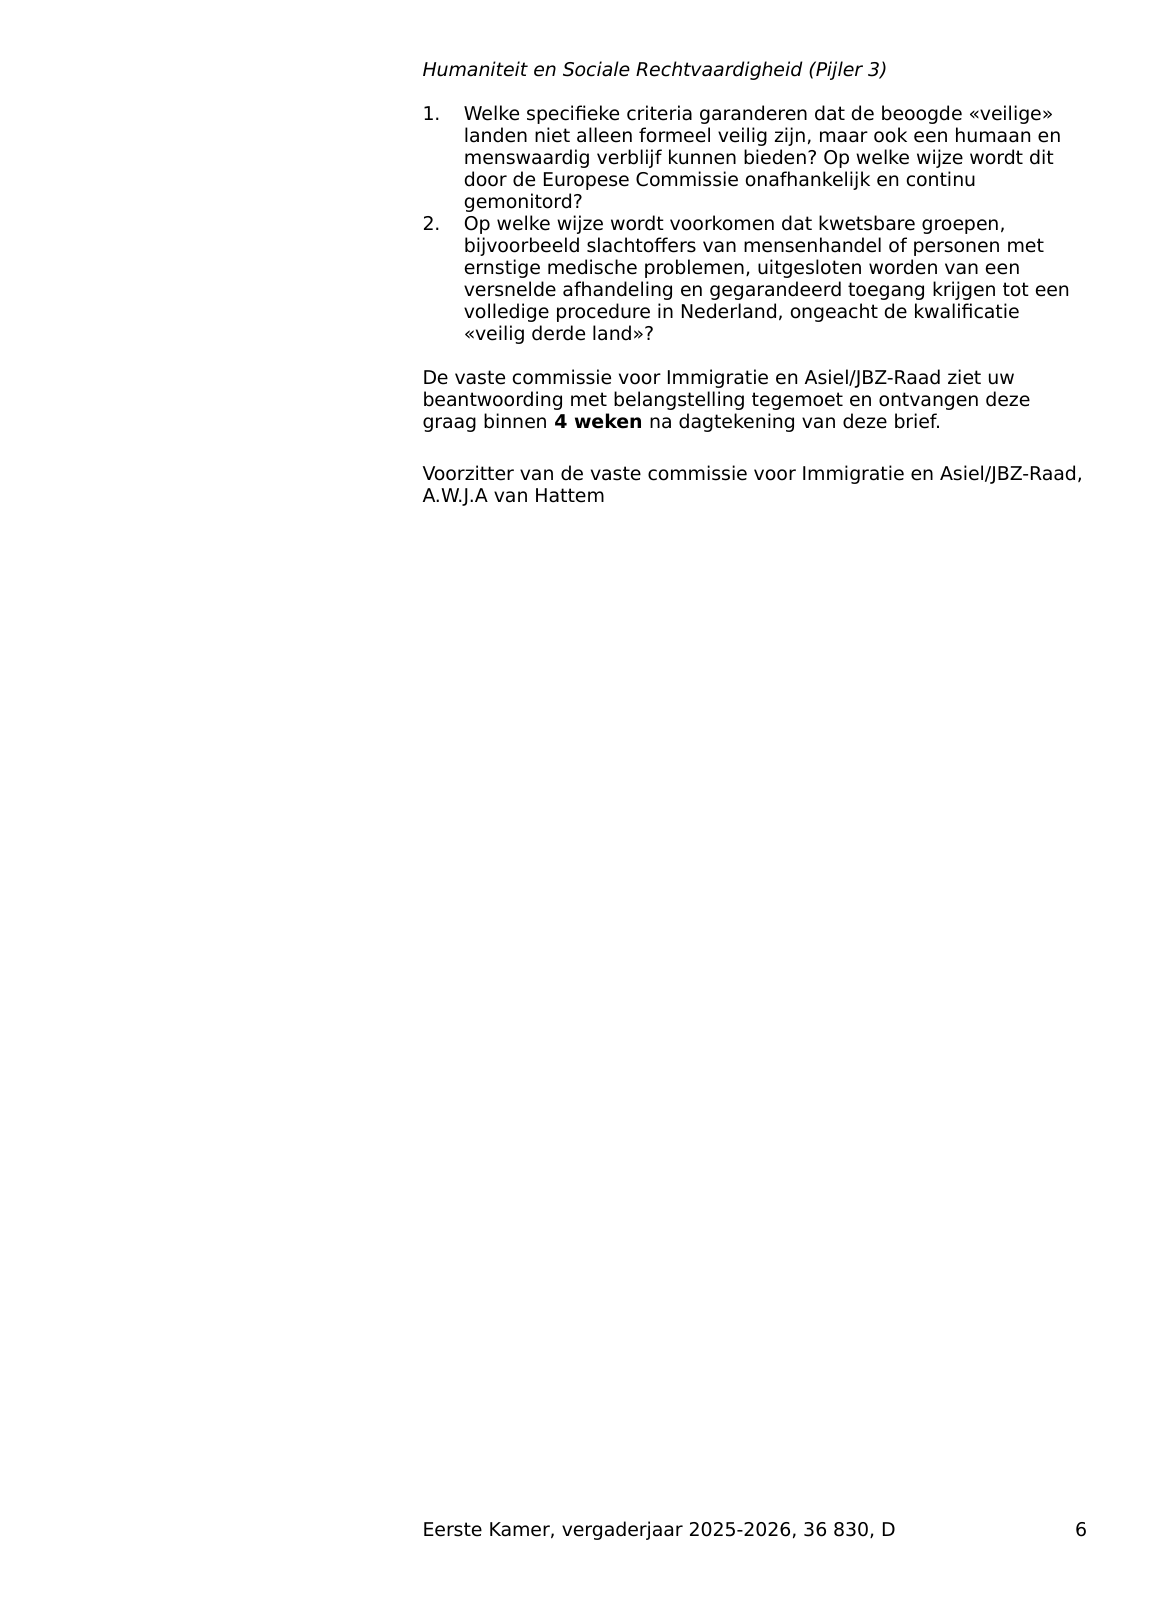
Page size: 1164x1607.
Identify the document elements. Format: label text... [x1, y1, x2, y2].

subtitle Humaniteit en Sociale Rechtvaardigheid (Pijler 3) [422, 59, 1087, 81]
text 2. Op welke wijze wordt voorkomen dat kwetsbare groepen, bijvoorbeeld slachtoffers van mensenhandel of personen met ernstige medische problemen, uitgesloten worden van een versnelde afhandeling en gegarandeerd toegang krijgen tot een volledige procedure in Nederland, ongeacht de kwalificatie «veilig derde land»? [422, 213, 1087, 345]
text Voorzitter van de vaste commissie voor Immigratie en Asiel/JBZ-Raad, A.W.J.A van Hattem [422, 463, 1087, 507]
text 1. Welke specifieke criteria garanderen dat de beoogde «veilige» landen niet alleen formeel veilig zijn, maar ook een humaan en menswaardig verblijf kunnen bieden? Op welke wijze wordt dit door de Europese Commissie onafhankelijk en continu gemonitord? [422, 103, 1087, 213]
text De vaste commissie voor Immigratie en Asiel/JBZ-Raad ziet uw beantwoording met belangstelling tegemoet en ontvangen deze graag binnen 4 weken na dagtekening van deze brief. [422, 367, 1087, 433]
